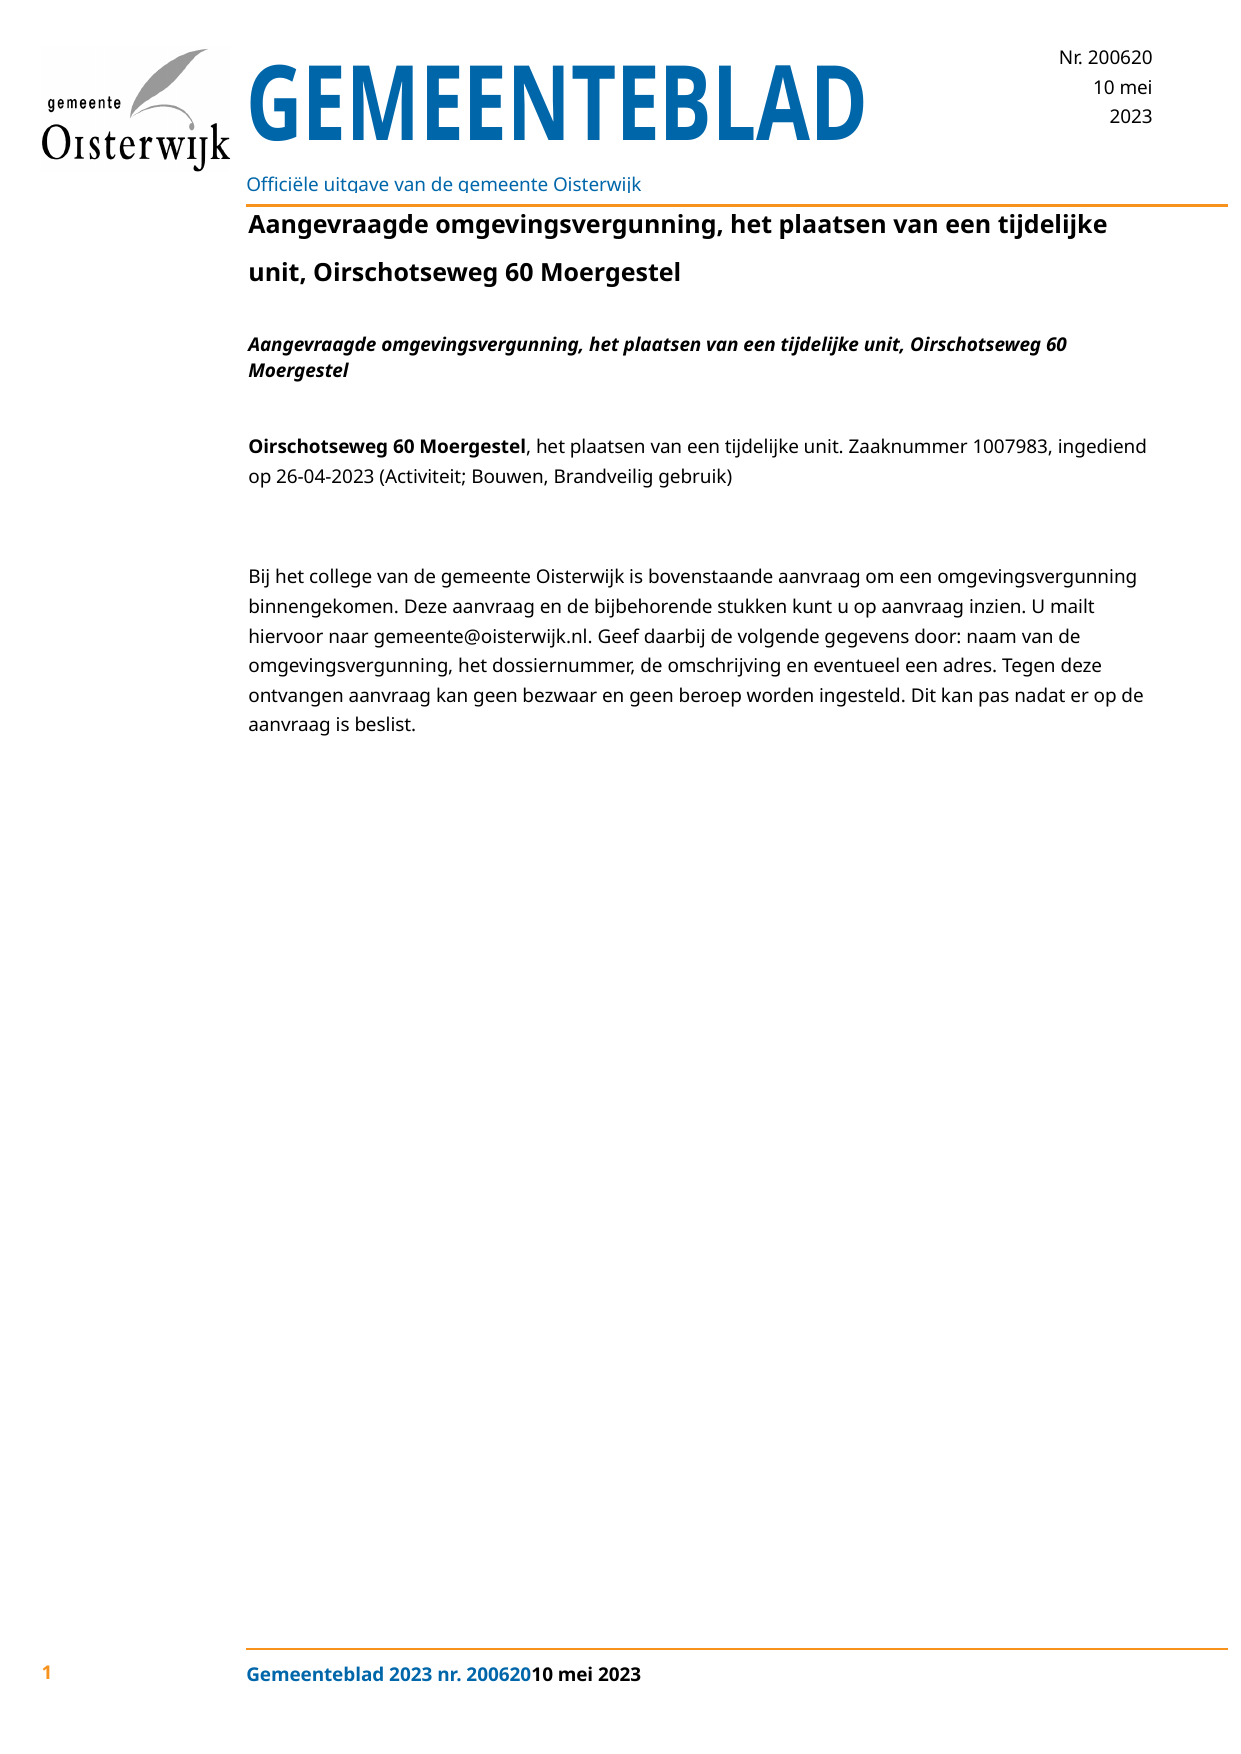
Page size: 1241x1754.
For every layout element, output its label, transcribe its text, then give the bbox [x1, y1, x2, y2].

text Aangevraagde omgevingsvergunning, het plaatsen van een tijdelijke unit, Oirschotseweg 60 Moergestel [248, 331, 1152, 383]
text Oirschotseweg 60 Moergestel, het plaatsen van een tijdelijke unit. Zaaknummer 1007983, ingediend op 26-04-2023 (Activiteit; Bouwen, Brandveilig gebruik) [248, 433, 1152, 489]
text Aangevraagde omgevingsvergunning, het plaatsen van een tijdelijke unit, Oirschotseweg 60 Moergestel [248, 207, 1152, 288]
picture [41, 47, 231, 172]
text Bij het college van de gemeente Oisterwijk is bovenstaande aanvraag om een omgevingsvergunning binnengekomen. Deze aanvraag en de bijbehorende stukken kunt u op aanvraag inzien. U mailt hiervoor naar gemeente@oisterwijk.nl. Geef daarbij de volgende gegevens door: naam van de omgevingsvergunning, het dossiernummer, de omschrijving en eventueel een adres. Tegen deze ontvangen aanvraag kan geen bezwaar en geen beroep worden ingesteld. Dit kan pas nadat er op de aanvraag is beslist. [248, 564, 1152, 737]
